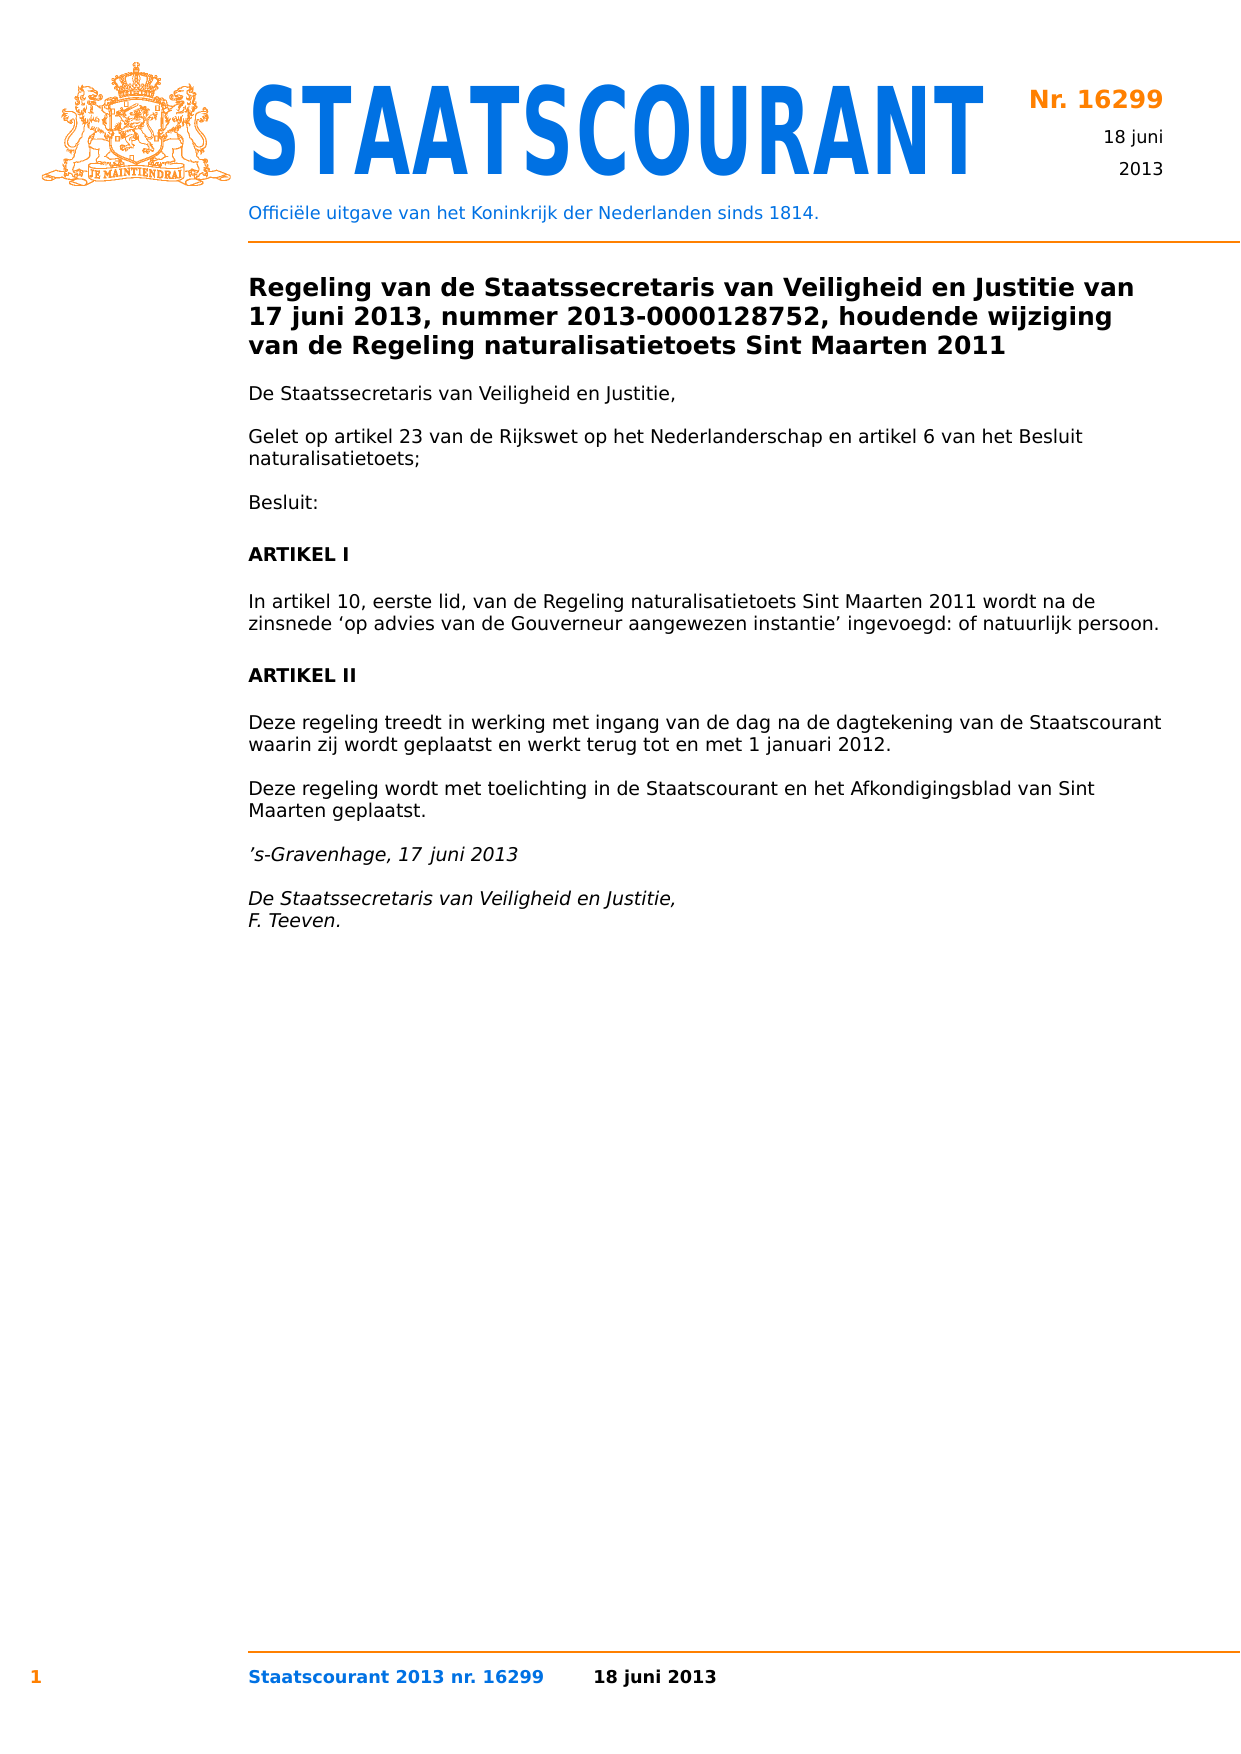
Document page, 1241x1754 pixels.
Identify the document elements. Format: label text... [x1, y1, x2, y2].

picture [41, 62, 231, 186]
text Besluit: [248, 492, 1163, 514]
text ’s-Gravenhage, 17 juni 2013 [248, 844, 1163, 866]
subtitle ARTIKEL II [248, 665, 1163, 687]
table_header STAATSCOURANT [248, 62, 998, 203]
table_cell Officiële uitgave van het Koninkrijk der Nederlanden sinds 1814. [248, 203, 1240, 241]
text De Staatssecretaris van Veiligheid en Justitie, [248, 382, 1163, 404]
text Deze regeling treedt in werking met ingang van de dag na de dagtekening van de Staatscourant waarin zij wordt geplaatst en werkt terug tot en met 1 januari 2012. [248, 712, 1163, 756]
text Deze regeling wordt met toelichting in de Staatscourant en het Afkondigingsblad van Sint Maarten geplaatst. [248, 778, 1163, 822]
text De Staatssecretaris van Veiligheid en Justitie, F. Teeven. [248, 887, 1163, 931]
table_cell 18 juni [998, 121, 1240, 153]
table_header [25, 62, 248, 241]
table_header Nr. 16299 [998, 62, 1240, 121]
subtitle ARTIKEL I [248, 544, 1163, 566]
text Gelet op artikel 23 van de Rijkswet op het Nederlanderschap en artikel 6 van het Besluit naturalisatietoets; [248, 426, 1163, 470]
text In artikel 10, eerste lid, van de Regeling naturalisatietoets Sint Maarten 2011 wordt na de zinsnede ‘op advies van de Gouverneur aangewezen instantie’ ingevoegd: of natuurlijk persoon. [248, 591, 1163, 635]
table_cell 2013 [998, 153, 1240, 203]
subtitle Regeling van de Staatssecretaris van Veiligheid en Justitie van 17 juni 2013, nummer 2013-0000128752, houdende wijziging van de Regeling naturalisatietoets Sint Maarten 2011 [248, 273, 1163, 361]
